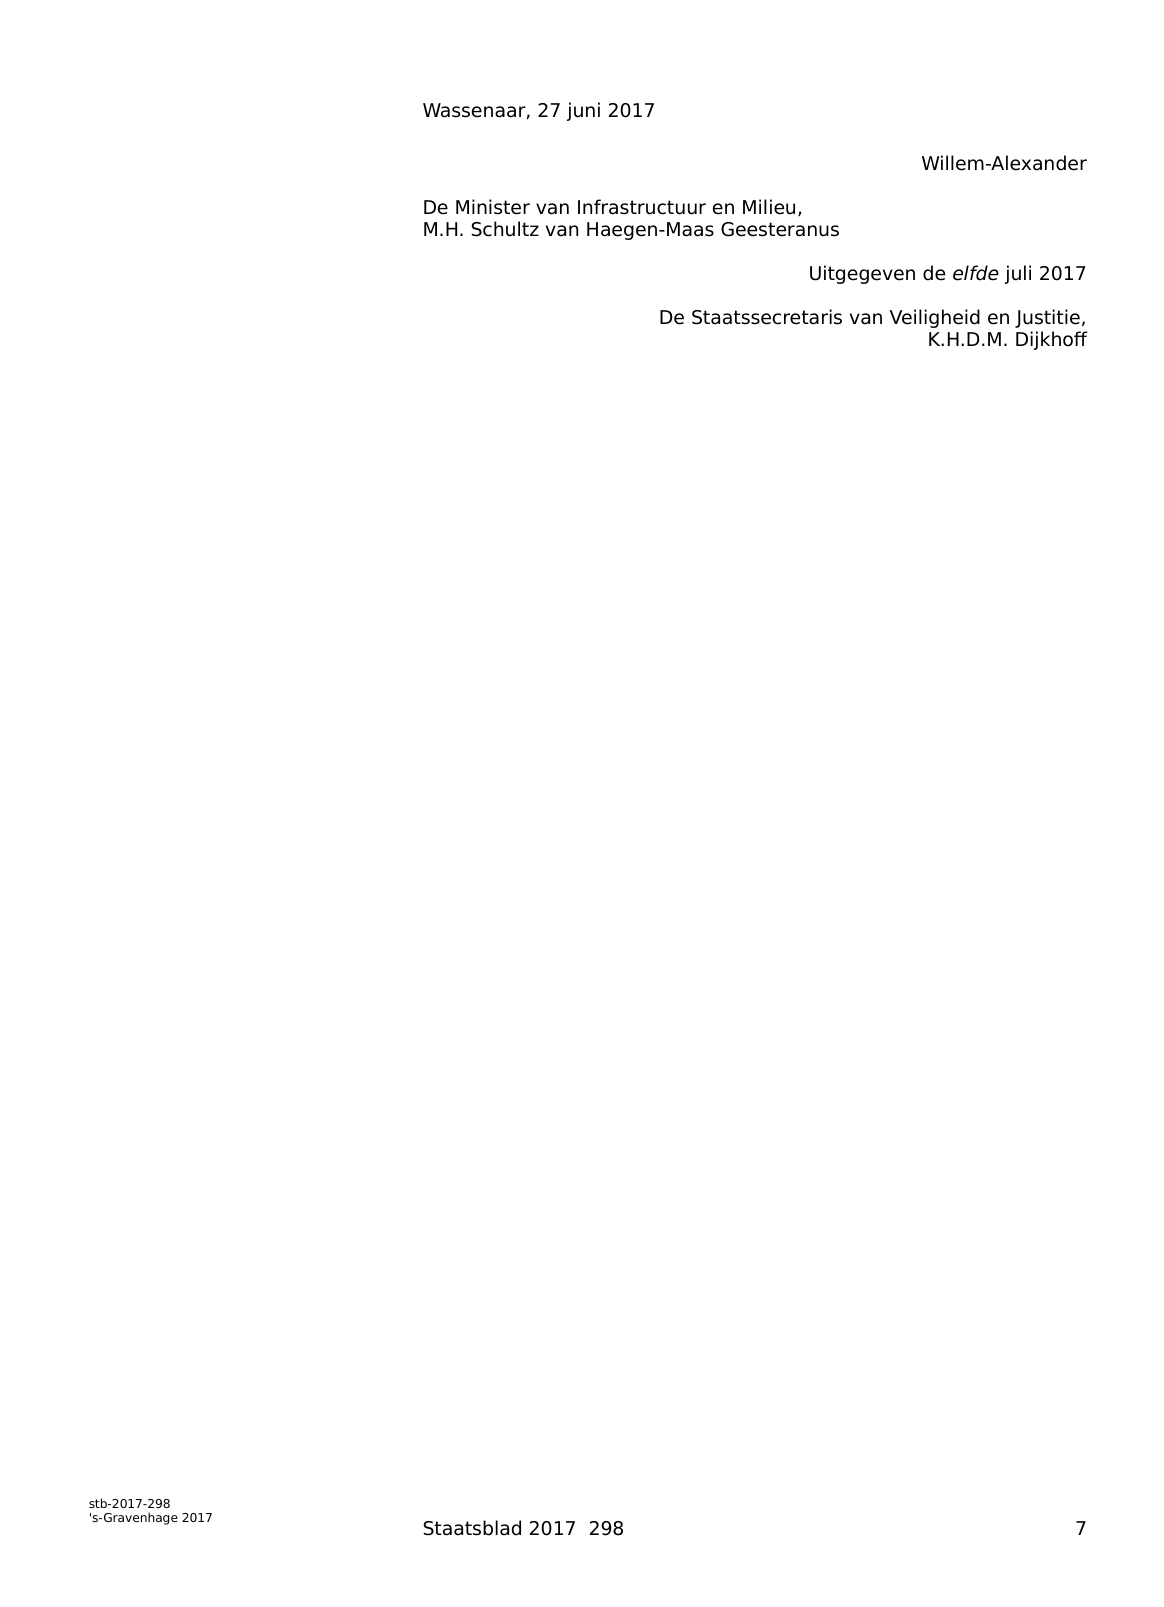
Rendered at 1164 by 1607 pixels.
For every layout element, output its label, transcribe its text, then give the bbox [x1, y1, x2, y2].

text Wassenaar, 27 juni 2017 [422, 100, 1087, 122]
text stb-2017-298 [88, 1497, 323, 1511]
text 's-Gravenhage 2017 [88, 1511, 323, 1525]
text De Staatssecretaris van Veiligheid en Justitie, K.H.D.M. Dijkhoff [422, 307, 1087, 351]
text Uitgegeven de elfde juli 2017 [422, 263, 1087, 285]
text Willem-Alexander [422, 152, 1087, 174]
text De Minister van Infrastructuur en Milieu, M.H. Schultz van Haegen-Maas Geesteranus [422, 197, 1087, 241]
